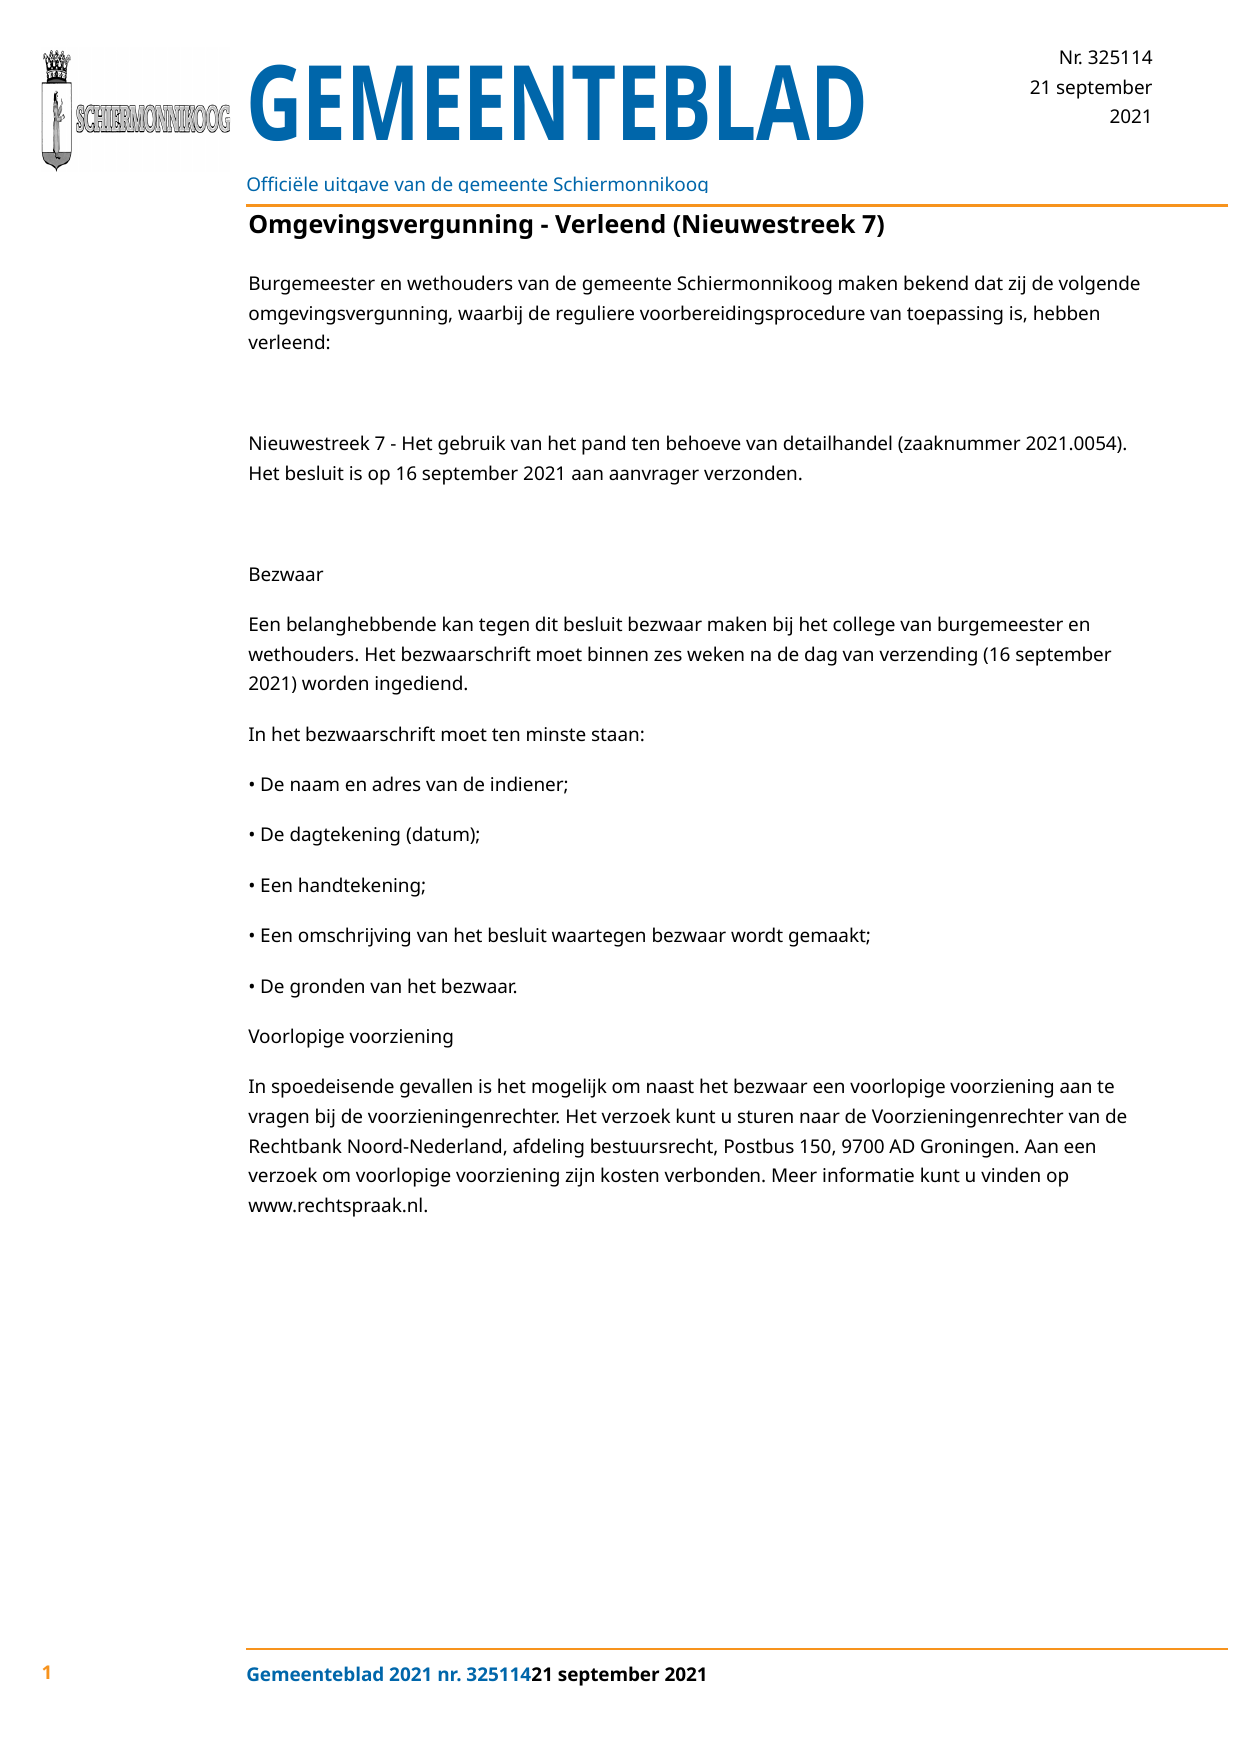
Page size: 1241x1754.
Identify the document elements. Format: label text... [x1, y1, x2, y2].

text • Een omschrijving van het besluit waartegen bezwaar wordt gemaakt; [248, 922, 1152, 948]
text Voorlopige voorziening [248, 1023, 1152, 1049]
text In het bezwaarschrift moet ten minste staan: [248, 721, 1152, 746]
text Een belanghebbende kan tegen dit besluit bezwaar maken bij het college van burgemeester en wethouders. Het bezwaarschrift moet binnen zes weken na de dag van verzending (16 september 2021) worden ingediend. [248, 611, 1152, 696]
text • De gronden van het bezwaar. [248, 973, 1152, 998]
text Bezwaar [248, 561, 1152, 586]
picture [41, 47, 231, 172]
text • Een handtekening; [248, 872, 1152, 898]
text Nieuwestreek 7 - Het gebruik van het pand ten behoeve van detailhandel (zaaknummer 2021.0054). Het besluit is op 16 september 2021 aan aanvrager verzonden. [248, 430, 1152, 486]
text Omgevingsvergunning - Verleend (Nieuwestreek 7) [248, 207, 1152, 241]
text • De dagtekening (datum); [248, 822, 1152, 847]
text Burgemeester en wethouders van de gemeente Schiermonnikoog maken bekend dat zij de volgende omgevingsvergunning, waarbij de reguliere voorbereidingsprocedure van toepassing is, hebben verleend: [248, 270, 1152, 355]
text • De naam en adres van de indiener; [248, 771, 1152, 797]
text In spoedeisende gevallen is het mogelijk om naast het bezwaar een voorlopige voorziening aan te vragen bij de voorzieningenrechter. Het verzoek kunt u sturen naar de Voorzieningenrechter van de Rechtbank Noord-Nederland, afdeling bestuursrecht, Postbus 150, 9700 AD Groningen. Aan een verzoek om voorlopige voorziening zijn kosten verbonden. Meer informatie kunt u vinden op www.rechtspraak.nl. [248, 1074, 1152, 1218]
